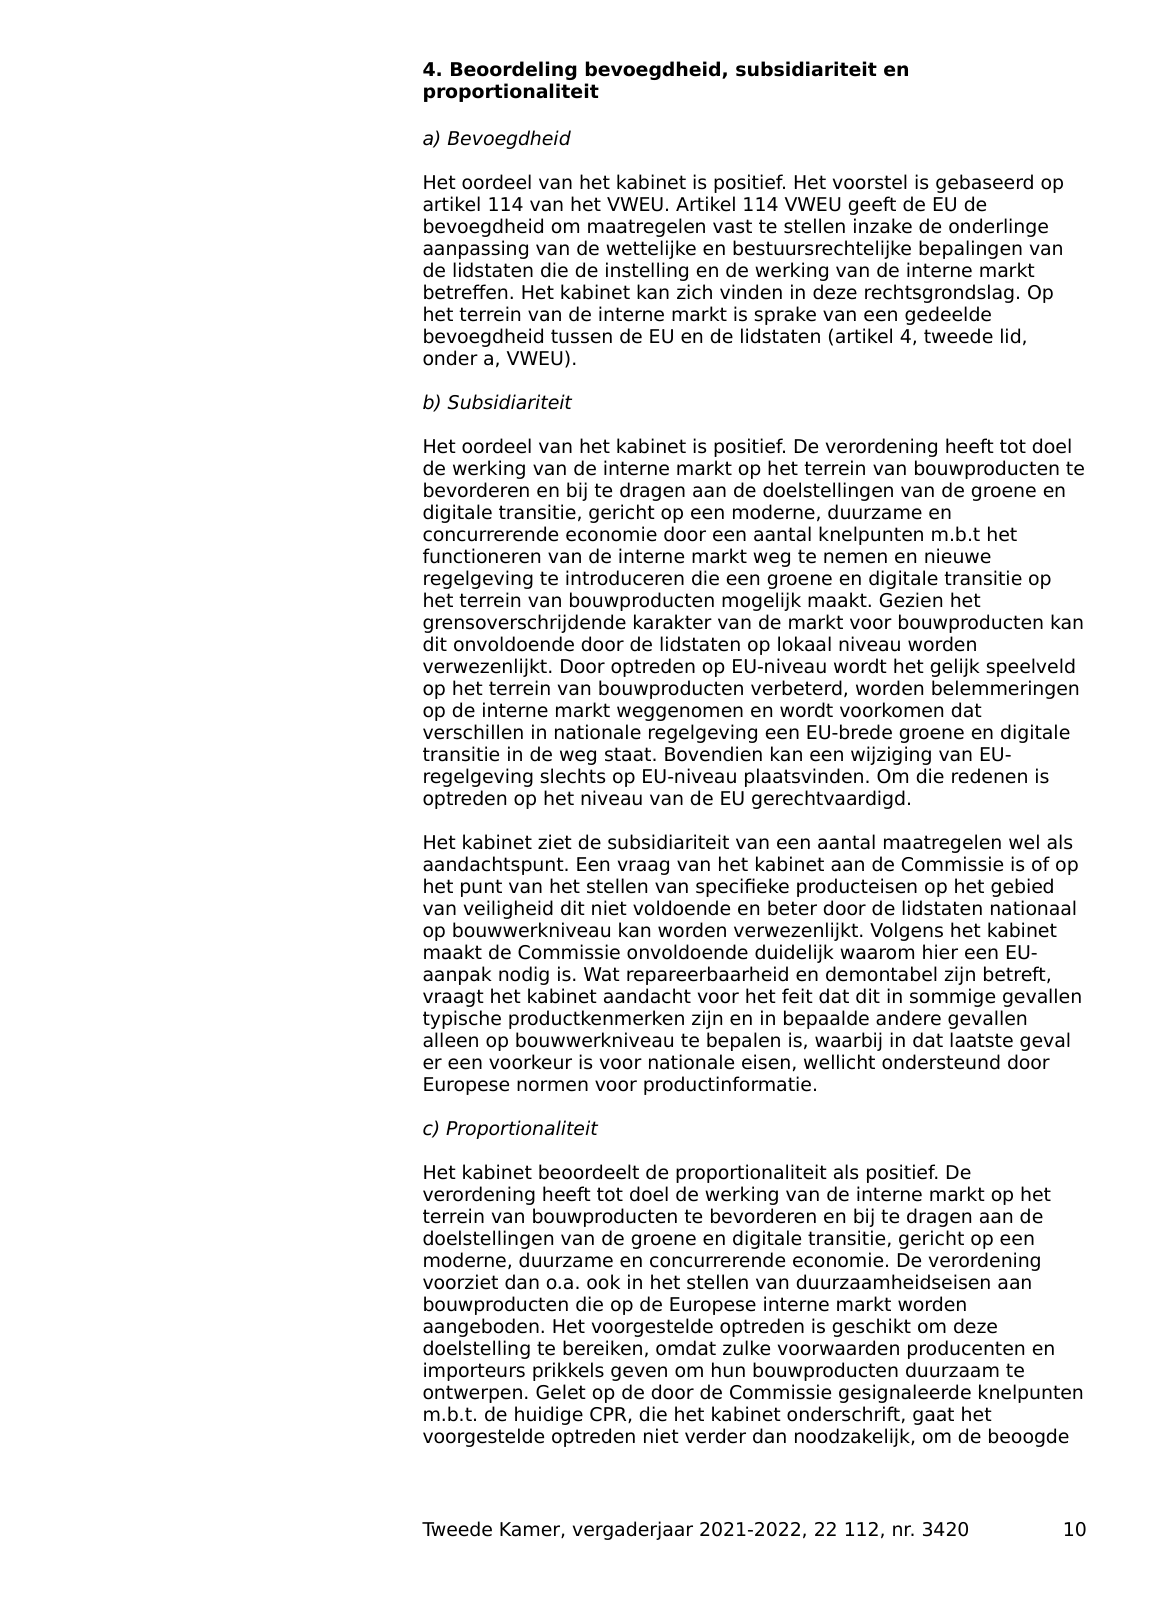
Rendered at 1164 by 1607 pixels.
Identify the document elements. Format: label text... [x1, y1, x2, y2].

text Het kabinet beoordeelt de proportionaliteit als positief. De verordening heeft tot doel de werking van de interne markt op het terrein van bouwproducten te bevorderen en bij te dragen aan de doelstellingen van de groene en digitale transitie, gericht op een moderne, duurzame en concurrerende economie. De verordening voorziet dan o.a. ook in het stellen van duurzaamheidseisen aan bouwproducten die op de Europese interne markt worden aangeboden. Het voorgestelde optreden is geschikt om deze doelstelling te bereiken, omdat zulke voorwaarden producenten en importeurs prikkels geven om hun bouwproducten duurzaam te ontwerpen. Gelet op de door de Commissie gesignaleerde knelpunten m.b.t. de huidige CPR, die het kabinet onderschrift, gaat het voorgestelde optreden niet verder dan noodzakelijk, om de beoogde [422, 1162, 1087, 1448]
subtitle a) Bevoegdheid [422, 128, 1087, 150]
text Het oordeel van het kabinet is positief. Het voorstel is gebaseerd op artikel 114 van het VWEU. Artikel 114 VWEU geeft de EU de bevoegdheid om maatregelen vast te stellen inzake de onderlinge aanpassing van de wettelijke en bestuursrechtelijke bepalingen van de lidstaten die de instelling en de werking van de interne markt betreffen. Het kabinet kan zich vinden in deze rechtsgrondslag. Op het terrein van de interne markt is sprake van een gedeelde bevoegdheid tussen de EU en de lidstaten (artikel 4, tweede lid, onder a, VWEU). [422, 172, 1087, 370]
subtitle 4. Beoordeling bevoegdheid, subsidiariteit en proportionaliteit [422, 59, 1087, 103]
text Het oordeel van het kabinet is positief. De verordening heeft tot doel de werking van de interne markt op het terrein van bouwproducten te bevorderen en bij te dragen aan de doelstellingen van de groene en digitale transitie, gericht op een moderne, duurzame en concurrerende economie door een aantal knelpunten m.b.t het functioneren van de interne markt weg te nemen en nieuwe regelgeving te introduceren die een groene en digitale transitie op het terrein van bouwproducten mogelijk maakt. Gezien het grensoverschrijdende karakter van de markt voor bouwproducten kan dit onvoldoende door de lidstaten op lokaal niveau worden verwezenlijkt. Door optreden op EU-niveau wordt het gelijk speelveld op het terrein van bouwproducten verbeterd, worden belemmeringen op de interne markt weggenomen en wordt voorkomen dat verschillen in nationale regelgeving een EU-brede groene en digitale transitie in de weg staat. Bovendien kan een wijziging van EU-regelgeving slechts op EU-niveau plaatsvinden. Om die redenen is optreden op het niveau van de EU gerechtvaardigd. [422, 436, 1087, 810]
subtitle c) Proportionaliteit [422, 1118, 1087, 1140]
text Het kabinet ziet de subsidiariteit van een aantal maatregelen wel als aandachtspunt. Een vraag van het kabinet aan de Commissie is of op het punt van het stellen van specifieke producteisen op het gebied van veiligheid dit niet voldoende en beter door de lidstaten nationaal op bouwwerkniveau kan worden verwezenlijkt. Volgens het kabinet maakt de Commissie onvoldoende duidelijk waarom hier een EU-aanpak nodig is. Wat repareerbaarheid en demontabel zijn betreft, vraagt het kabinet aandacht voor het feit dat dit in sommige gevallen typische productkenmerken zijn en in bepaalde andere gevallen alleen op bouwwerkniveau te bepalen is, waarbij in dat laatste geval er een voorkeur is voor nationale eisen, wellicht ondersteund door Europese normen voor productinformatie. [422, 832, 1087, 1096]
subtitle b) Subsidiariteit [422, 392, 1087, 414]
